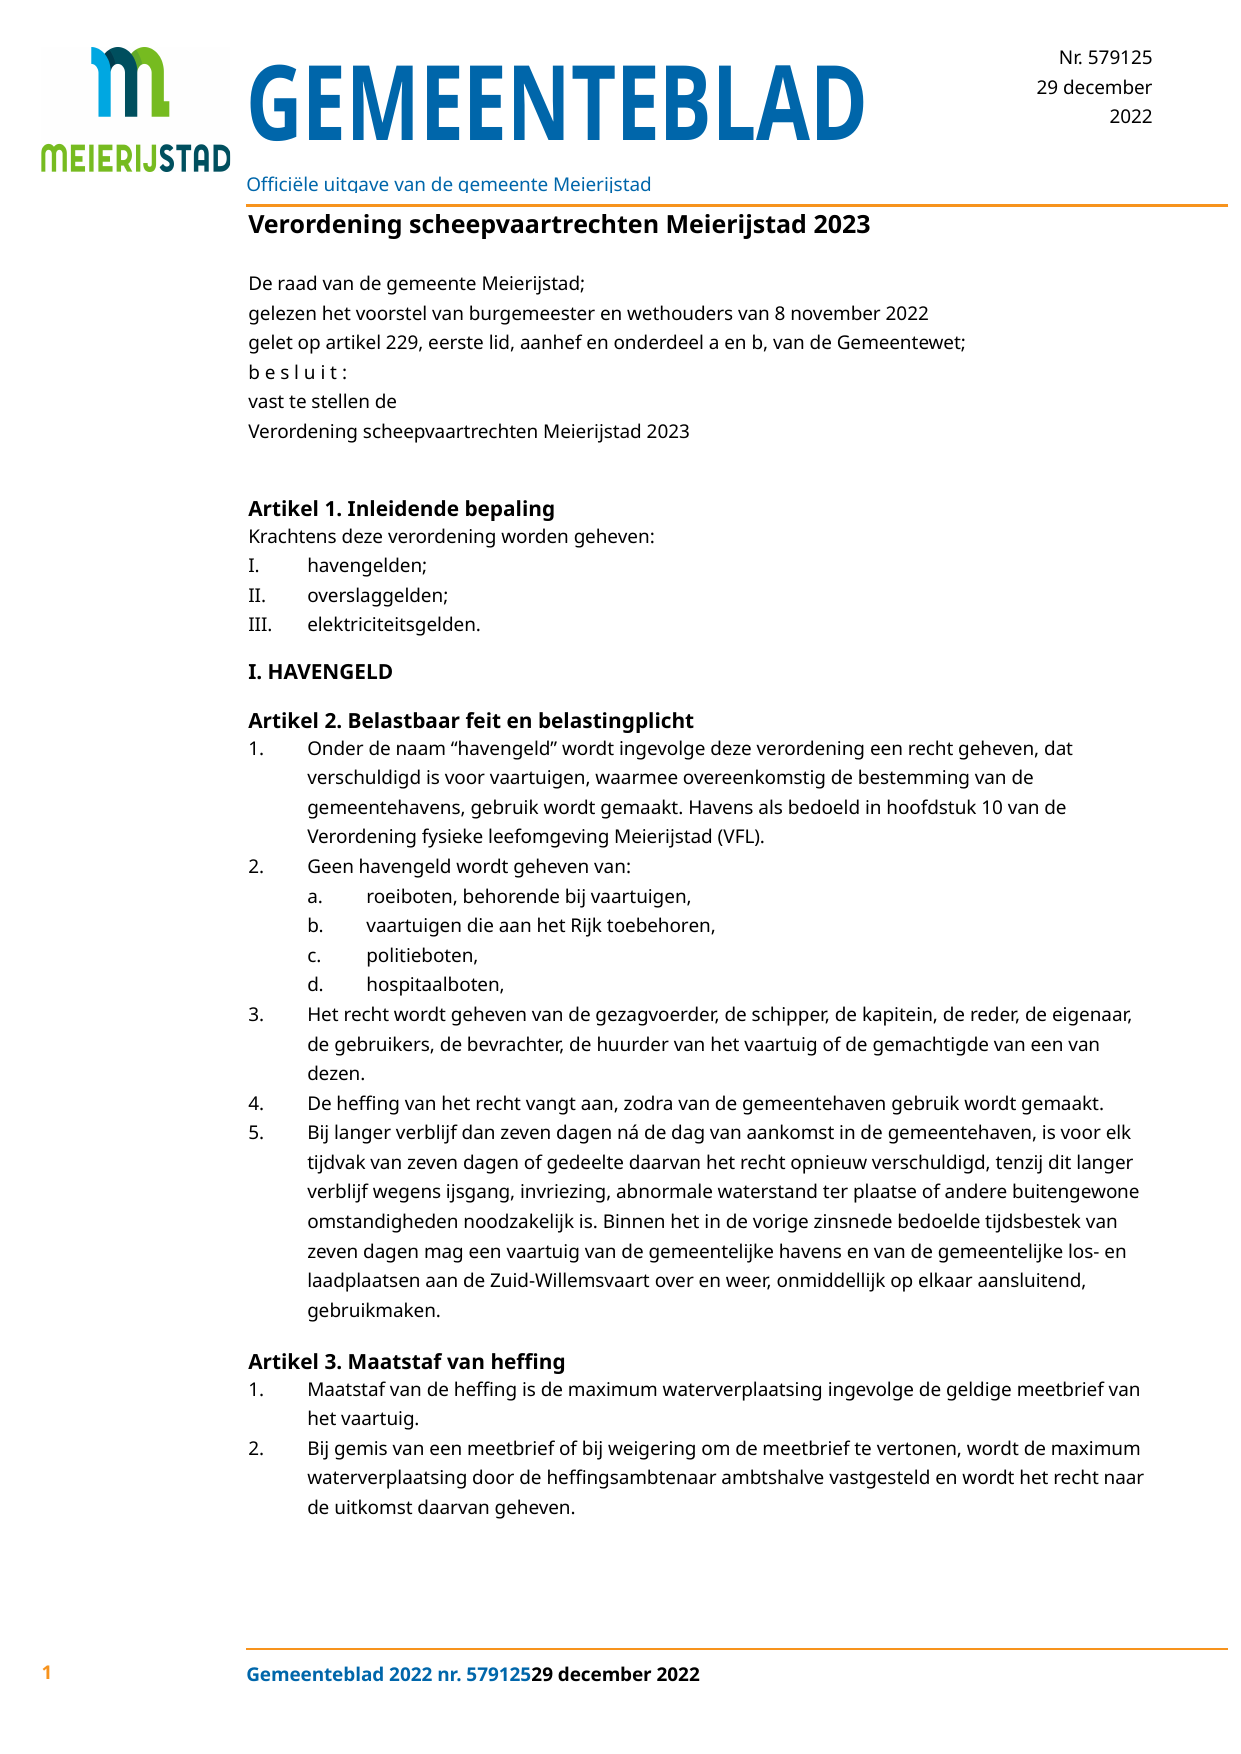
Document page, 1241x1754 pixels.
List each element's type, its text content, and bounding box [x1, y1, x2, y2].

list Maatstaf van de heffing is de maximum waterverplaatsing ingevolge de geldige meetbrief van het vaartuig. [248, 1376, 1152, 1431]
list roeiboten, behorende bij vaartuigen, [307, 883, 1152, 908]
text Artikel 2. Belastbaar feit en belastingplicht [248, 706, 1152, 735]
text Artikel 1. Inleidende bepaling [248, 494, 1152, 523]
list hospitaalboten, [307, 972, 1152, 997]
text Krachtens deze verordening worden geheven: [248, 523, 1152, 548]
text gelezen het voorstel van burgemeester en wethouders van 8 november 2022 [248, 300, 1152, 326]
list Het recht wordt geheven van de gezagvoerder, de schipper, de kapitein, de reder, de eigenaar, de gebruikers, de bevrachter, de huurder van het vaartuig of de gemachtigde van een van dezen. [248, 1001, 1152, 1086]
list Bij langer verblijf dan zeven dagen ná de dag van aankomst in de gemeentehaven, is voor elk tijdvak van zeven dagen of gedeelte daarvan het recht opnieuw verschuldigd, tenzij dit langer verblijf wegens ijsgang, invriezing, abnormale waterstand ter plaatse of andere buitengewone omstandigheden noodzakelijk is. Binnen het in de vorige zinsnede bedoelde tijdsbestek van zeven dagen mag een vaartuig van de gemeentelijke havens en van de gemeentelijke los- en laadplaatsen aan de Zuid-Willemsvaart over en weer, onmiddellijk op elkaar aansluitend, gebruikmaken. [248, 1119, 1152, 1323]
text Verordening scheepvaartrechten Meierijstad 2023 [248, 207, 1152, 241]
list De heffing van het recht vangt aan, zodra van de gemeentehaven gebruik wordt gemaakt. [248, 1090, 1152, 1116]
text gelet op artikel 229, eerste lid, aanhef en onderdeel a en b, van de Gemeentewet; [248, 329, 1152, 355]
text Artikel 3. Maatstaf van heffing [248, 1347, 1152, 1376]
list elektriciteitsgelden. [248, 612, 1152, 637]
picture [41, 47, 231, 172]
text Verordening scheepvaartrechten Meierijstad 2023 [248, 418, 1152, 444]
text vast te stellen de [248, 389, 1152, 414]
text De raad van de gemeente Meierijstad; [248, 270, 1152, 296]
list politieboten, [307, 942, 1152, 968]
list havengelden; [248, 552, 1152, 578]
list overslaggelden; [248, 582, 1152, 608]
text b e s l u i t : [248, 359, 1152, 385]
list Bij gemis van een meetbrief of bij weigering om de meetbrief te vertonen, wordt de maximum waterverplaatsing door de heffingsambtenaar ambtshalve vastgesteld en wordt het recht naar de uitkomst daarvan geheven. [248, 1435, 1152, 1520]
text I. HAVENGELD [248, 657, 1152, 686]
list Geen havengeld wordt geheven van: [248, 853, 1152, 879]
list vaartuigen die aan het Rijk toebehoren, [307, 912, 1152, 938]
list Onder de naam “havengeld” wordt ingevolge deze verordening een recht geheven, dat verschuldigd is voor vaartuigen, waarmee overeenkomstig de bestemming van de gemeentehavens, gebruik wordt gemaakt. Havens als bedoeld in hoofdstuk 10 van de Verordening fysieke leefomgeving Meierijstad (VFL). [248, 735, 1152, 849]
